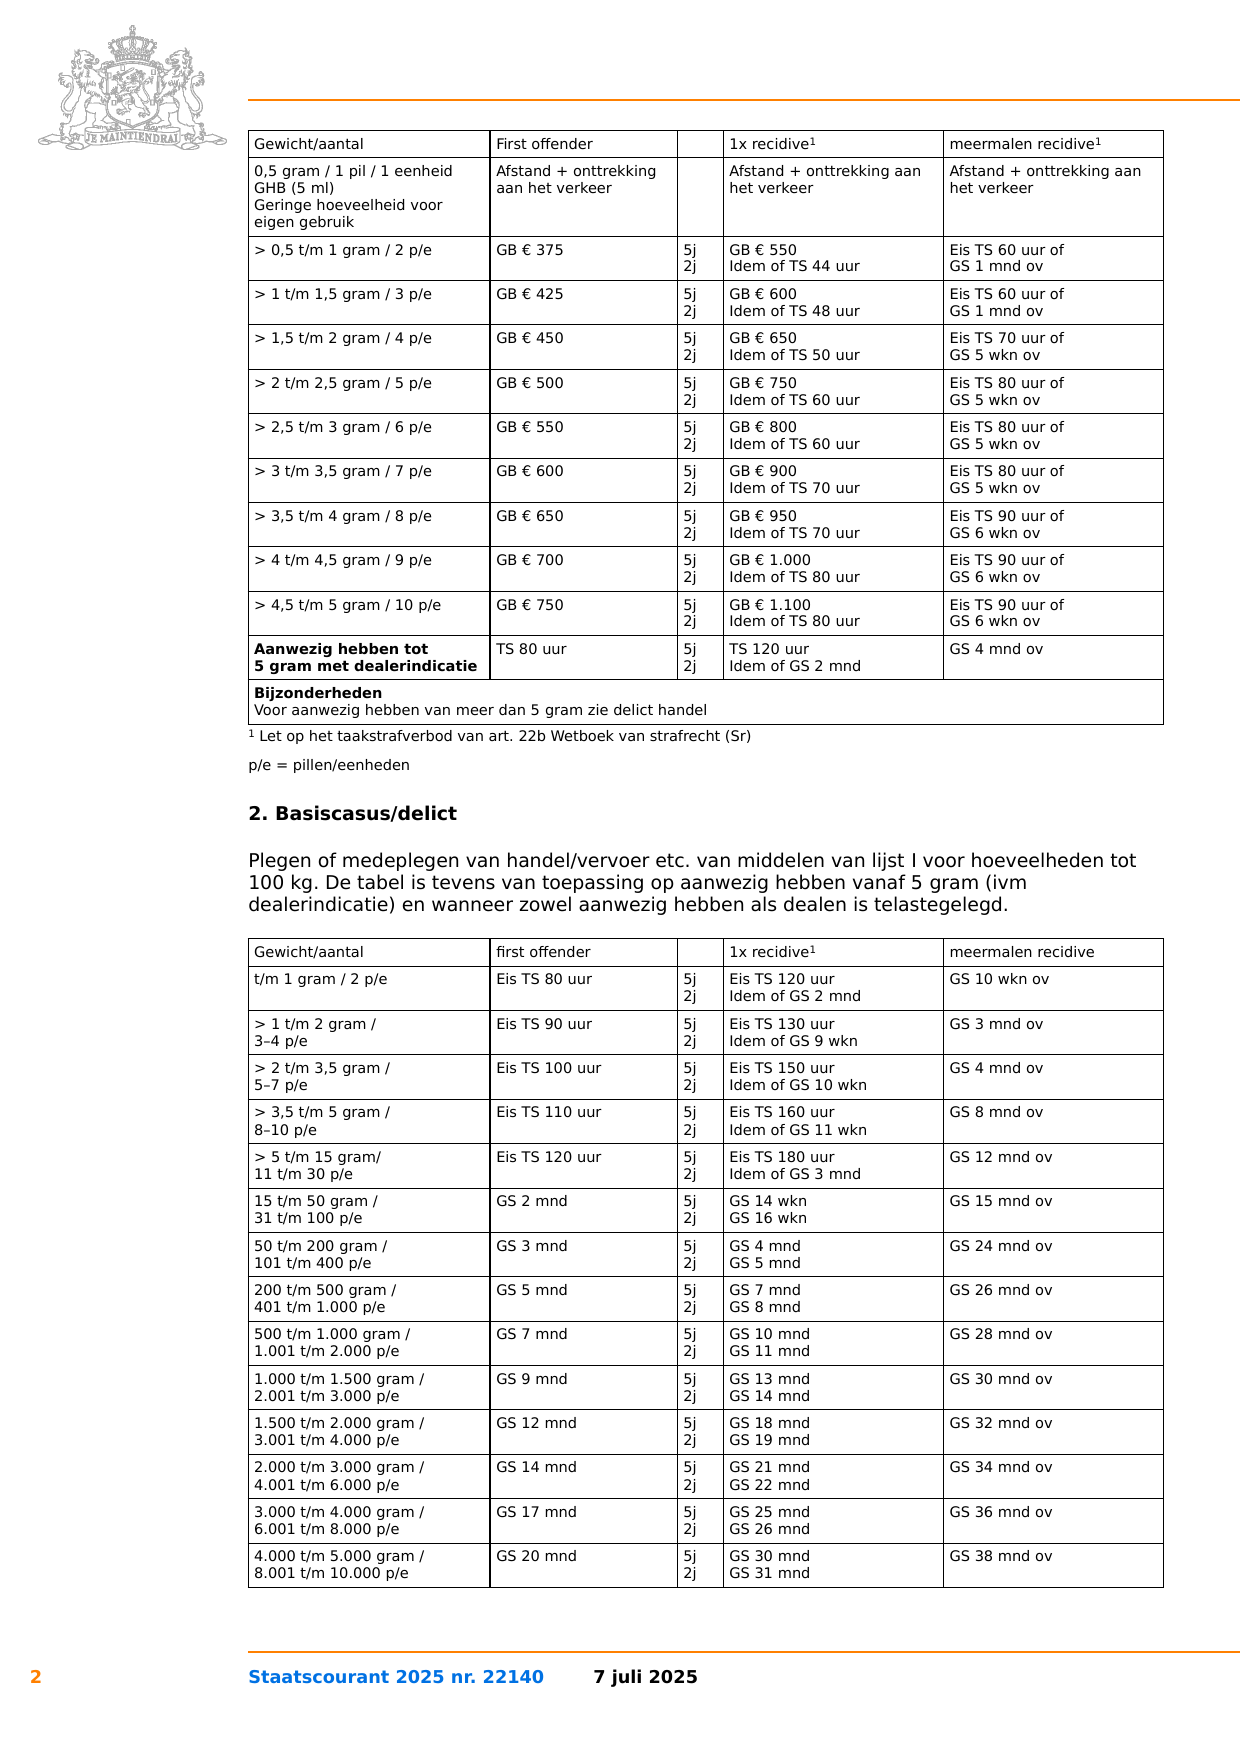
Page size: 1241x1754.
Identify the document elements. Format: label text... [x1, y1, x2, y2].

table_cell > 1,5 t/m 2 gram / 4 p/e [249, 325, 489, 369]
table_cell 5j 2j [678, 1233, 723, 1276]
table_cell GS 30 mnd ov [944, 1366, 1163, 1409]
table_cell 5j 2j [678, 1100, 723, 1143]
table_header 1x recidive1 [724, 939, 943, 966]
table_cell [678, 158, 723, 236]
table_cell > 2 t/m 2,5 gram / 5 p/e [249, 370, 489, 413]
table_cell GS 32 mnd ov [944, 1410, 1163, 1454]
table_cell 5j 2j [678, 1322, 723, 1365]
table_cell TS 80 uur [491, 636, 677, 679]
table_cell GS 4 mnd GS 5 mnd [724, 1233, 943, 1276]
table_cell 5j 2j [678, 1544, 723, 1587]
table_cell GS 18 mnd GS 19 mnd [724, 1410, 943, 1454]
table_cell GS 13 mnd GS 14 mnd [724, 1366, 943, 1409]
table_cell GS 26 mnd ov [944, 1277, 1163, 1321]
table_cell GS 28 mnd ov [944, 1322, 1163, 1365]
table_cell GB € 550 [491, 414, 677, 457]
table_cell GS 21 mnd GS 22 mnd [724, 1455, 943, 1498]
table_cell > 3,5 t/m 5 gram / 8–10 p/e [249, 1100, 489, 1143]
table_cell Eis TS 180 uur Idem of GS 3 mnd [724, 1144, 943, 1187]
table_cell > 4,5 t/m 5 gram / 10 p/e [249, 592, 489, 635]
picture [38, 25, 227, 150]
table_cell GB € 750 [491, 592, 677, 635]
table_cell GS 14 mnd [491, 1455, 677, 1498]
table_header meermalen recidive [944, 939, 1163, 966]
table_cell Bijzonderheden Voor aanwezig hebben van meer dan 5 gram zie delict handel [249, 680, 1163, 724]
table_cell GS 10 mnd GS 11 mnd [724, 1322, 943, 1365]
table_cell GB € 650 [491, 503, 677, 546]
table_cell > 3,5 t/m 4 gram / 8 p/e [249, 503, 489, 546]
table_cell GS 12 mnd [491, 1410, 677, 1454]
table_cell 5j 2j [678, 1366, 723, 1409]
table_cell t/m 1 gram / 2 p/e [249, 967, 489, 1010]
table_cell GB € 375 [491, 237, 677, 280]
table_cell Afstand + onttrekking aan het verkeer [724, 158, 943, 236]
table_cell GB € 800 Idem of TS 60 uur [724, 414, 943, 457]
table_cell Eis TS 60 uur of GS 1 mnd ov [944, 281, 1163, 324]
table_cell GB € 650 Idem of TS 50 uur [724, 325, 943, 369]
table_cell 3.000 t/m 4.000 gram / 6.001 t/m 8.000 p/e [249, 1499, 489, 1542]
table_header First offender [491, 131, 677, 157]
table_cell Eis TS 90 uur of GS 6 wkn ov [944, 592, 1163, 635]
table_header [678, 131, 723, 157]
table_cell GB € 450 [491, 325, 677, 369]
table_cell 4.000 t/m 5.000 gram / 8.001 t/m 10.000 p/e [249, 1544, 489, 1587]
table_cell GB € 950 Idem of TS 70 uur [724, 503, 943, 546]
table_cell Eis TS 130 uur Idem of GS 9 wkn [724, 1011, 943, 1054]
table_cell GS 9 mnd [491, 1366, 677, 1409]
table_header Gewicht/aantal [249, 131, 489, 157]
table_cell GS 30 mnd GS 31 mnd [724, 1544, 943, 1587]
table_header first offender [491, 939, 677, 966]
table_cell > 2 t/m 3,5 gram / 5–7 p/e [249, 1055, 489, 1099]
table_cell > 2,5 t/m 3 gram / 6 p/e [249, 414, 489, 457]
table_cell Eis TS 150 uur Idem of GS 10 wkn [724, 1055, 943, 1099]
table_cell GB € 500 [491, 370, 677, 413]
table_cell GS 5 mnd [491, 1277, 677, 1321]
table_cell Eis TS 90 uur of GS 6 wkn ov [944, 503, 1163, 546]
table_cell 5j 2j [678, 1499, 723, 1542]
table_cell GS 3 mnd [491, 1233, 677, 1276]
table_cell 0,5 gram / 1 pil / 1 eenheid GHB (5 ml) Geringe hoeveelheid voor eigen gebruik [249, 158, 489, 236]
table_cell GS 34 mnd ov [944, 1455, 1163, 1498]
table_cell Eis TS 120 uur [491, 1144, 677, 1187]
table_cell Eis TS 90 uur of GS 6 wkn ov [944, 547, 1163, 591]
table_cell 5j 2j [678, 459, 723, 502]
table_cell Eis TS 80 uur of GS 5 wkn ov [944, 414, 1163, 457]
table_cell GS 38 mnd ov [944, 1544, 1163, 1587]
table_cell > 1 t/m 2 gram / 3–4 p/e [249, 1011, 489, 1054]
table_cell > 1 t/m 1,5 gram / 3 p/e [249, 281, 489, 324]
table_header Gewicht/aantal [249, 939, 489, 966]
table_cell Afstand + onttrekking aan het verkeer [944, 158, 1163, 236]
table_cell 5j 2j [678, 1011, 723, 1054]
table_cell GS 7 mnd [491, 1322, 677, 1365]
table_cell 5j 2j [678, 592, 723, 635]
table_cell 500 t/m 1.000 gram / 1.001 t/m 2.000 p/e [249, 1322, 489, 1365]
table_cell Eis TS 60 uur of GS 1 mnd ov [944, 237, 1163, 280]
table_cell 5j 2j [678, 370, 723, 413]
table_cell 15 t/m 50 gram / 31 t/m 100 p/e [249, 1189, 489, 1232]
table_cell GS 14 wkn GS 16 wkn [724, 1189, 943, 1232]
table_cell > 5 t/m 15 gram/ 11 t/m 30 p/e [249, 1144, 489, 1187]
subtitle 2. Basiscasus/delict [248, 803, 1163, 825]
table_cell Eis TS 80 uur of GS 5 wkn ov [944, 370, 1163, 413]
table_cell GS 4 mnd ov [944, 1055, 1163, 1099]
table_cell 5j 2j [678, 1277, 723, 1321]
table_cell 5j 2j [678, 636, 723, 679]
table_cell Eis TS 80 uur [491, 967, 677, 1010]
table_cell TS 120 uur Idem of GS 2 mnd [724, 636, 943, 679]
table_cell GS 36 mnd ov [944, 1499, 1163, 1542]
table_cell Eis TS 70 uur of GS 5 wkn ov [944, 325, 1163, 369]
table_cell 5j 2j [678, 1455, 723, 1498]
table_cell GB € 600 [491, 459, 677, 502]
table_cell GS 10 wkn ov [944, 967, 1163, 1010]
table_cell 5j 2j [678, 1189, 723, 1232]
table_cell Eis TS 100 uur [491, 1055, 677, 1099]
table_header 1x recidive1 [724, 131, 943, 157]
table_cell > 3 t/m 3,5 gram / 7 p/e [249, 459, 489, 502]
table_cell 1.500 t/m 2.000 gram / 3.001 t/m 4.000 p/e [249, 1410, 489, 1454]
table_cell 5j 2j [678, 414, 723, 457]
table_header meermalen recidive1 [944, 131, 1163, 157]
table_cell Eis TS 160 uur Idem of GS 11 wkn [724, 1100, 943, 1143]
table_cell GS 3 mnd ov [944, 1011, 1163, 1054]
table_cell GS 24 mnd ov [944, 1233, 1163, 1276]
table_cell 5j 2j [678, 325, 723, 369]
table_cell 50 t/m 200 gram / 101 t/m 400 p/e [249, 1233, 489, 1276]
table_cell GB € 750 Idem of TS 60 uur [724, 370, 943, 413]
table_cell GB € 700 [491, 547, 677, 591]
table_cell Aanwezig hebben tot 5 gram met dealerindicatie [249, 636, 489, 679]
table_cell GB € 900 Idem of TS 70 uur [724, 459, 943, 502]
table_cell > 0,5 t/m 1 gram / 2 p/e [249, 237, 489, 280]
table_cell Eis TS 90 uur [491, 1011, 677, 1054]
table_cell 5j 2j [678, 967, 723, 1010]
table_cell GS 20 mnd [491, 1544, 677, 1587]
table_cell GB € 425 [491, 281, 677, 324]
table_cell 5j 2j [678, 281, 723, 324]
table_cell GS 2 mnd [491, 1189, 677, 1232]
table_cell 5j 2j [678, 1055, 723, 1099]
table_cell 1.000 t/m 1.500 gram / 2.001 t/m 3.000 p/e [249, 1366, 489, 1409]
table_cell Eis TS 80 uur of GS 5 wkn ov [944, 459, 1163, 502]
table_cell > 4 t/m 4,5 gram / 9 p/e [249, 547, 489, 591]
table_cell GS 7 mnd GS 8 mnd [724, 1277, 943, 1321]
table_cell GB € 600 Idem of TS 48 uur [724, 281, 943, 324]
text Plegen of medeplegen van handel/vervoer etc. van middelen van lijst I voor hoeveelheden tot 100 kg. De tabel is tevens van toepassing op aanwezig hebben vanaf 5 gram (ivm dealerindicatie) en wanneer zowel aanwezig hebben als dealen is telastegelegd. [248, 850, 1163, 916]
table_cell 5j 2j [678, 503, 723, 546]
table_cell 5j 2j [678, 547, 723, 591]
table_header [678, 939, 723, 966]
table_cell 5j 2j [678, 1144, 723, 1187]
table_cell 200 t/m 500 gram / 401 t/m 1.000 p/e [249, 1277, 489, 1321]
table_cell Eis TS 110 uur [491, 1100, 677, 1143]
table_cell 5j 2j [678, 1410, 723, 1454]
table_cell GS 17 mnd [491, 1499, 677, 1542]
table_cell GS 15 mnd ov [944, 1189, 1163, 1232]
table_cell Eis TS 120 uur Idem of GS 2 mnd [724, 967, 943, 1010]
table_cell 1 Let op het taakstrafverbod van art. 22b Wetboek van strafrecht (Sr) p/e = pillen/eenheden [248, 725, 1163, 773]
table_cell GB € 1.000 Idem of TS 80 uur [724, 547, 943, 591]
table_cell 5j 2j [678, 237, 723, 280]
table_cell GS 25 mnd GS 26 mnd [724, 1499, 943, 1542]
table_cell GB € 1.100 Idem of TS 80 uur [724, 592, 943, 635]
table_cell 2.000 t/m 3.000 gram / 4.001 t/m 6.000 p/e [249, 1455, 489, 1498]
table_cell GB € 550 Idem of TS 44 uur [724, 237, 943, 280]
table_cell GS 4 mnd ov [944, 636, 1163, 679]
table_cell Afstand + onttrekking aan het verkeer [491, 158, 677, 236]
table_cell GS 12 mnd ov [944, 1144, 1163, 1187]
table_cell GS 8 mnd ov [944, 1100, 1163, 1143]
